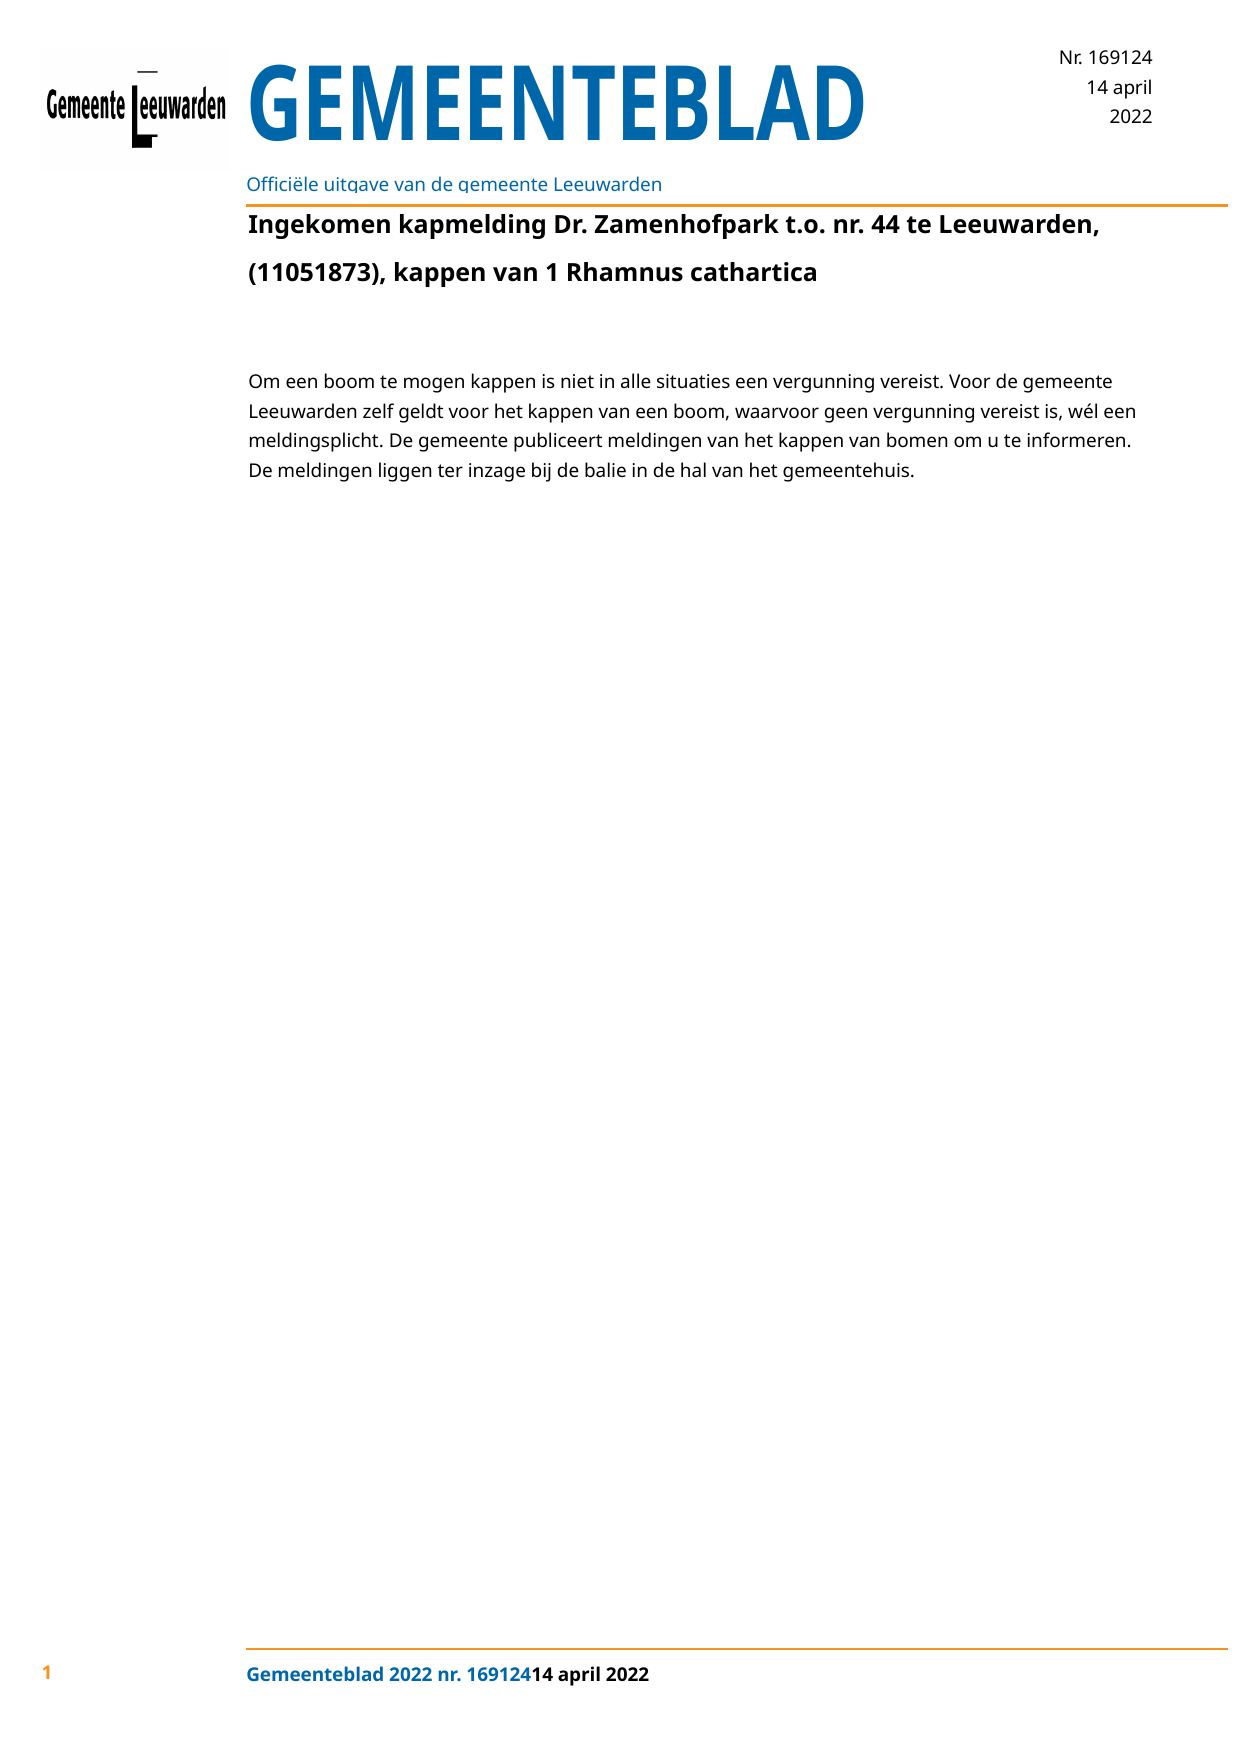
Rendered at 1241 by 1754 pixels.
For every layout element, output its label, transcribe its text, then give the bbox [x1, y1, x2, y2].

picture [41, 47, 231, 172]
text Om een boom te mogen kappen is niet in alle situaties een vergunning vereist. Voor de gemeente Leeuwarden zelf geldt voor het kappen van een boom, waarvoor geen vergunning vereist is, wél een meldingsplicht. De gemeente publiceert meldingen van het kappen van bomen om u te informeren. De meldingen liggen ter inzage bij de balie in de hal van het gemeentehuis. [248, 368, 1152, 483]
text Ingekomen kapmelding Dr. Zamenhofpark t.o. nr. 44 te Leeuwarden, (11051873), kappen van 1 Rhamnus cathartica [248, 207, 1152, 288]
